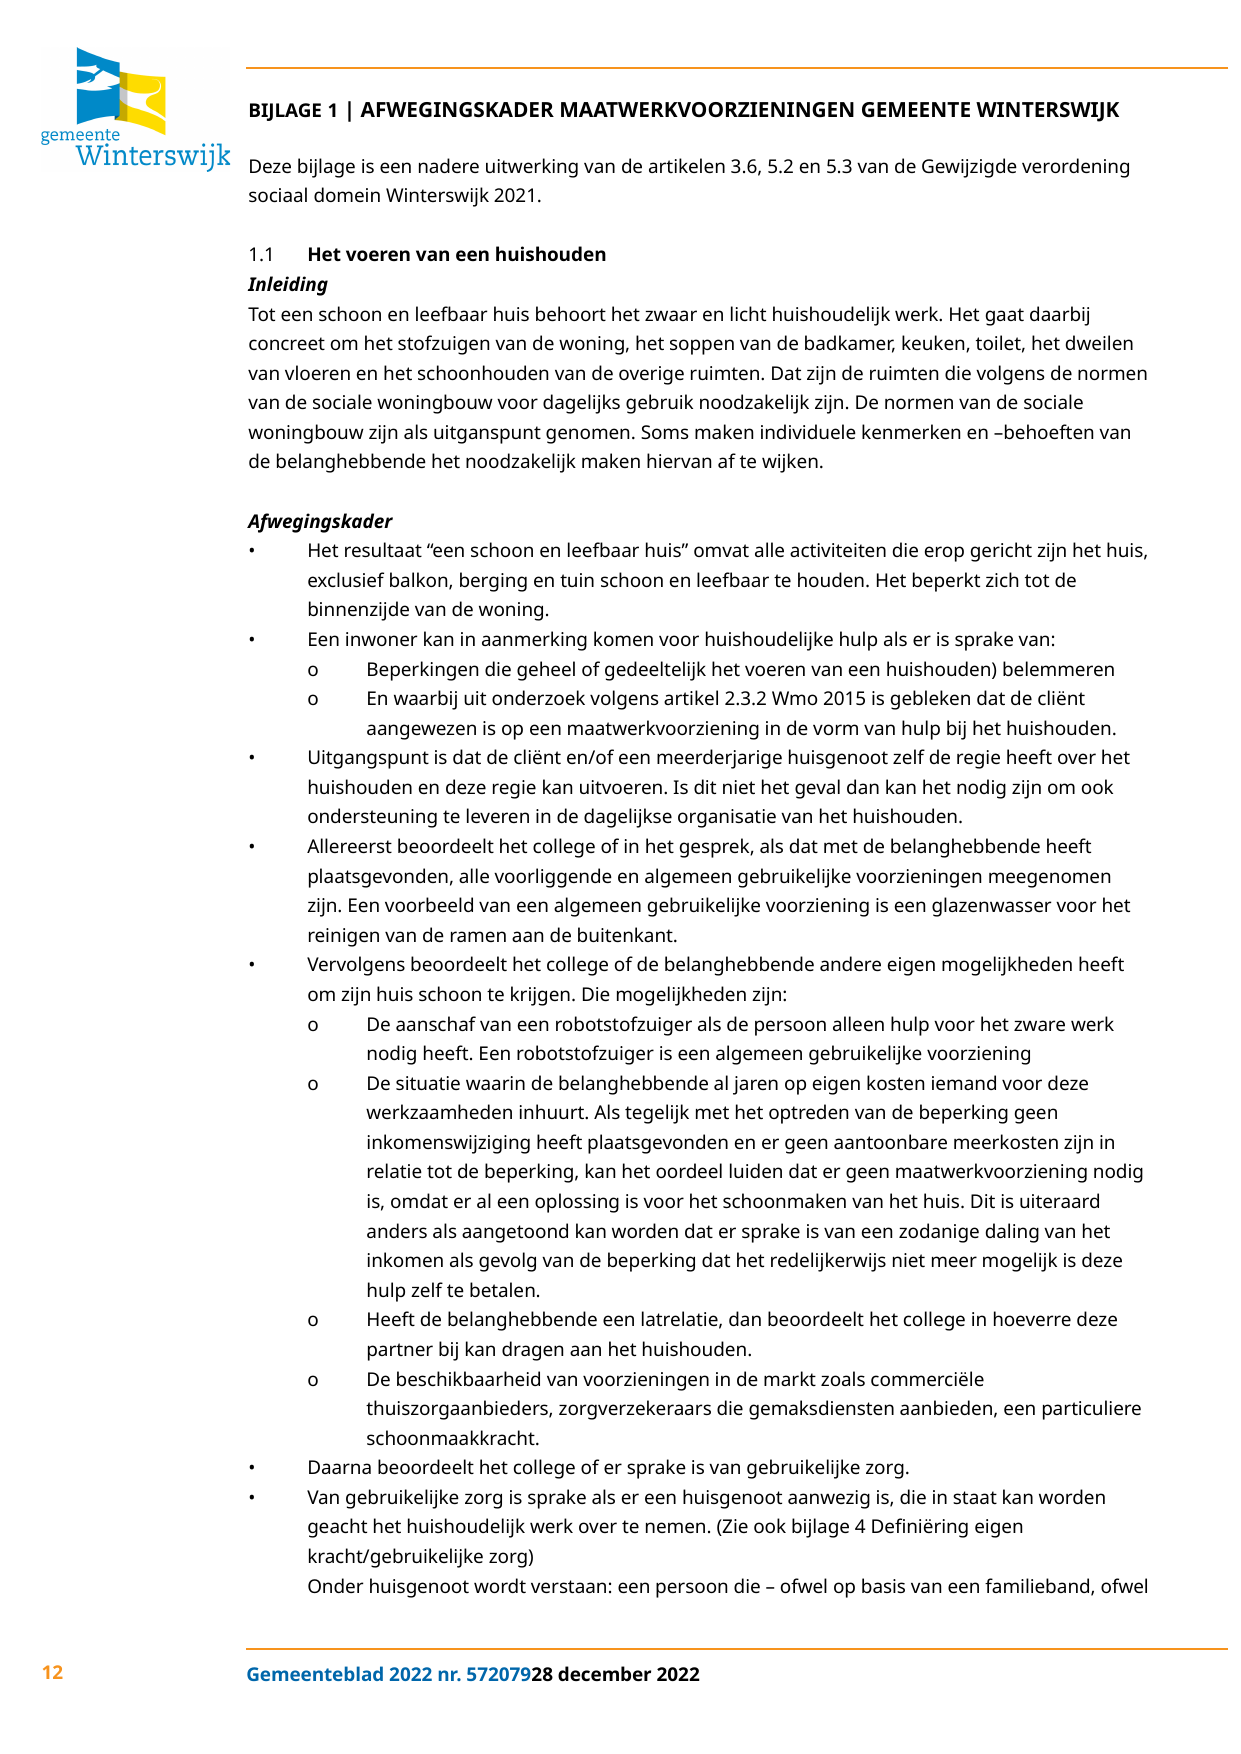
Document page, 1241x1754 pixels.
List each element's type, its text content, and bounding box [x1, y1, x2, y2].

list De situatie waarin de belanghebbende al jaren op eigen kosten iemand voor deze werkzaamheden inhuurt. Als tegelijk met het optreden van de beperking geen inkomenswijziging heeft plaatsgevonden en er geen aantoonbare meerkosten zijn in relatie tot de beperking, kan het oordeel luiden dat er geen maatwerkvoorziening nodig is, omdat er al een oplossing is voor het schoonmaken van het huis. Dit is uiteraard anders als aangetoond kan worden dat er sprake is van een zodanige daling van het inkomen als gevolg van de beperking dat het redelijkerwijs niet meer mogelijk is deze hulp zelf te betalen. [307, 1070, 1152, 1303]
text BIJLAGE 1 | AFWEGINGSKADER MAATWERKVOORZIENINGEN GEMEENTE WINTERSWIJK [248, 95, 1152, 123]
list Uitgangspunt is dat de cliënt en/of een meerderjarige huisgenoot zelf de regie heeft over het huishouden en deze regie kan uitvoeren. Is dit niet het geval dan kan het nodig zijn om ook ondersteuning te leveren in de dagelijkse organisatie van het huishouden. [248, 744, 1152, 829]
text Inleiding [248, 271, 1152, 297]
text Tot een schoon en leefbaar huis behoort het zwaar en licht huishoudelijk werk. Het gaat daarbij concreet om het stofzuigen van de woning, het soppen van de badkamer, keuken, toilet, het dweilen van vloeren en het schoonhouden van de overige ruimten. Dat zijn de ruimten die volgens de normen van de sociale woningbouw voor dagelijks gebruik noodzakelijk zijn. De normen van de sociale woningbouw zijn als uitganspunt genomen. Soms maken individuele kenmerken en –behoeften van de belanghebbende het noodzakelijk maken hiervan af te wijken. [248, 301, 1152, 474]
list De beschikbaarheid van voorzieningen in de markt zoals commerciële thuiszorgaanbieders, zorgverzekeraars die gemaksdiensten aanbieden, een particuliere schoonmaakkracht. [307, 1366, 1152, 1451]
list Beperkingen die geheel of gedeeltelijk het voeren van een huishouden) belemmeren [307, 656, 1152, 682]
list Heeft de belanghebbende een latrelatie, dan beoordeelt het college in hoeverre deze partner bij kan dragen aan het huishouden. [307, 1307, 1152, 1362]
list Onder huisgenoot wordt verstaan: een persoon die – ofwel op basis van een familieband, ofwel [248, 1573, 1152, 1599]
list De aanschaf van een robotstofzuiger als de persoon alleen hulp voor het zware werk nodig heeft. Een robotstofzuiger is een algemeen gebruikelijke voorziening [307, 1011, 1152, 1066]
list Van gebruikelijke zorg is sprake als er een huisgenoot aanwezig is, die in staat kan worden geacht het huishoudelijk werk over te nemen. (Zie ook bijlage 4 Definiëring eigen kracht/gebruikelijke zorg) [248, 1484, 1152, 1569]
text Afwegingskader [248, 508, 1152, 534]
list En waarbij uit onderzoek volgens artikel 2.3.2 Wmo 2015 is gebleken dat de cliënt aangewezen is op een maatwerkvoorziening in de vorm van hulp bij het huishouden. [307, 685, 1152, 741]
picture [41, 47, 231, 172]
list Daarna beoordeelt het college of er sprake is van gebruikelijke zorg. [248, 1454, 1152, 1480]
text Deze bijlage is een nadere uitwerking van de artikelen 3.6, 5.2 en 5.3 van de Gewijzigde verordening sociaal domein Winterswijk 2021. [248, 153, 1152, 208]
picture [225, 153, 231, 162]
list Het resultaat “een schoon en leefbaar huis” omvat alle activiteiten die erop gericht zijn het huis, exclusief balkon, berging en tuin schoon en leefbaar te houden. Het beperkt zich tot de binnenzijde van de woning. [248, 537, 1152, 622]
list Het voeren van een huishouden [248, 242, 1152, 267]
list Allereerst beoordeelt het college of in het gesprek, als dat met de belanghebbende heeft plaatsgevonden, alle voorliggende en algemeen gebruikelijke voorzieningen meegenomen zijn. Een voorbeeld van een algemeen gebruikelijke voorziening is een glazenwasser voor het reinigen van de ramen aan de buitenkant. [248, 833, 1152, 948]
list Een inwoner kan in aanmerking komen voor huishoudelijke hulp als er is sprake van: [248, 626, 1152, 652]
list Vervolgens beoordeelt het college of de belanghebbende andere eigen mogelijkheden heeft om zijn huis schoon te krijgen. Die mogelijkheden zijn: [248, 952, 1152, 1007]
